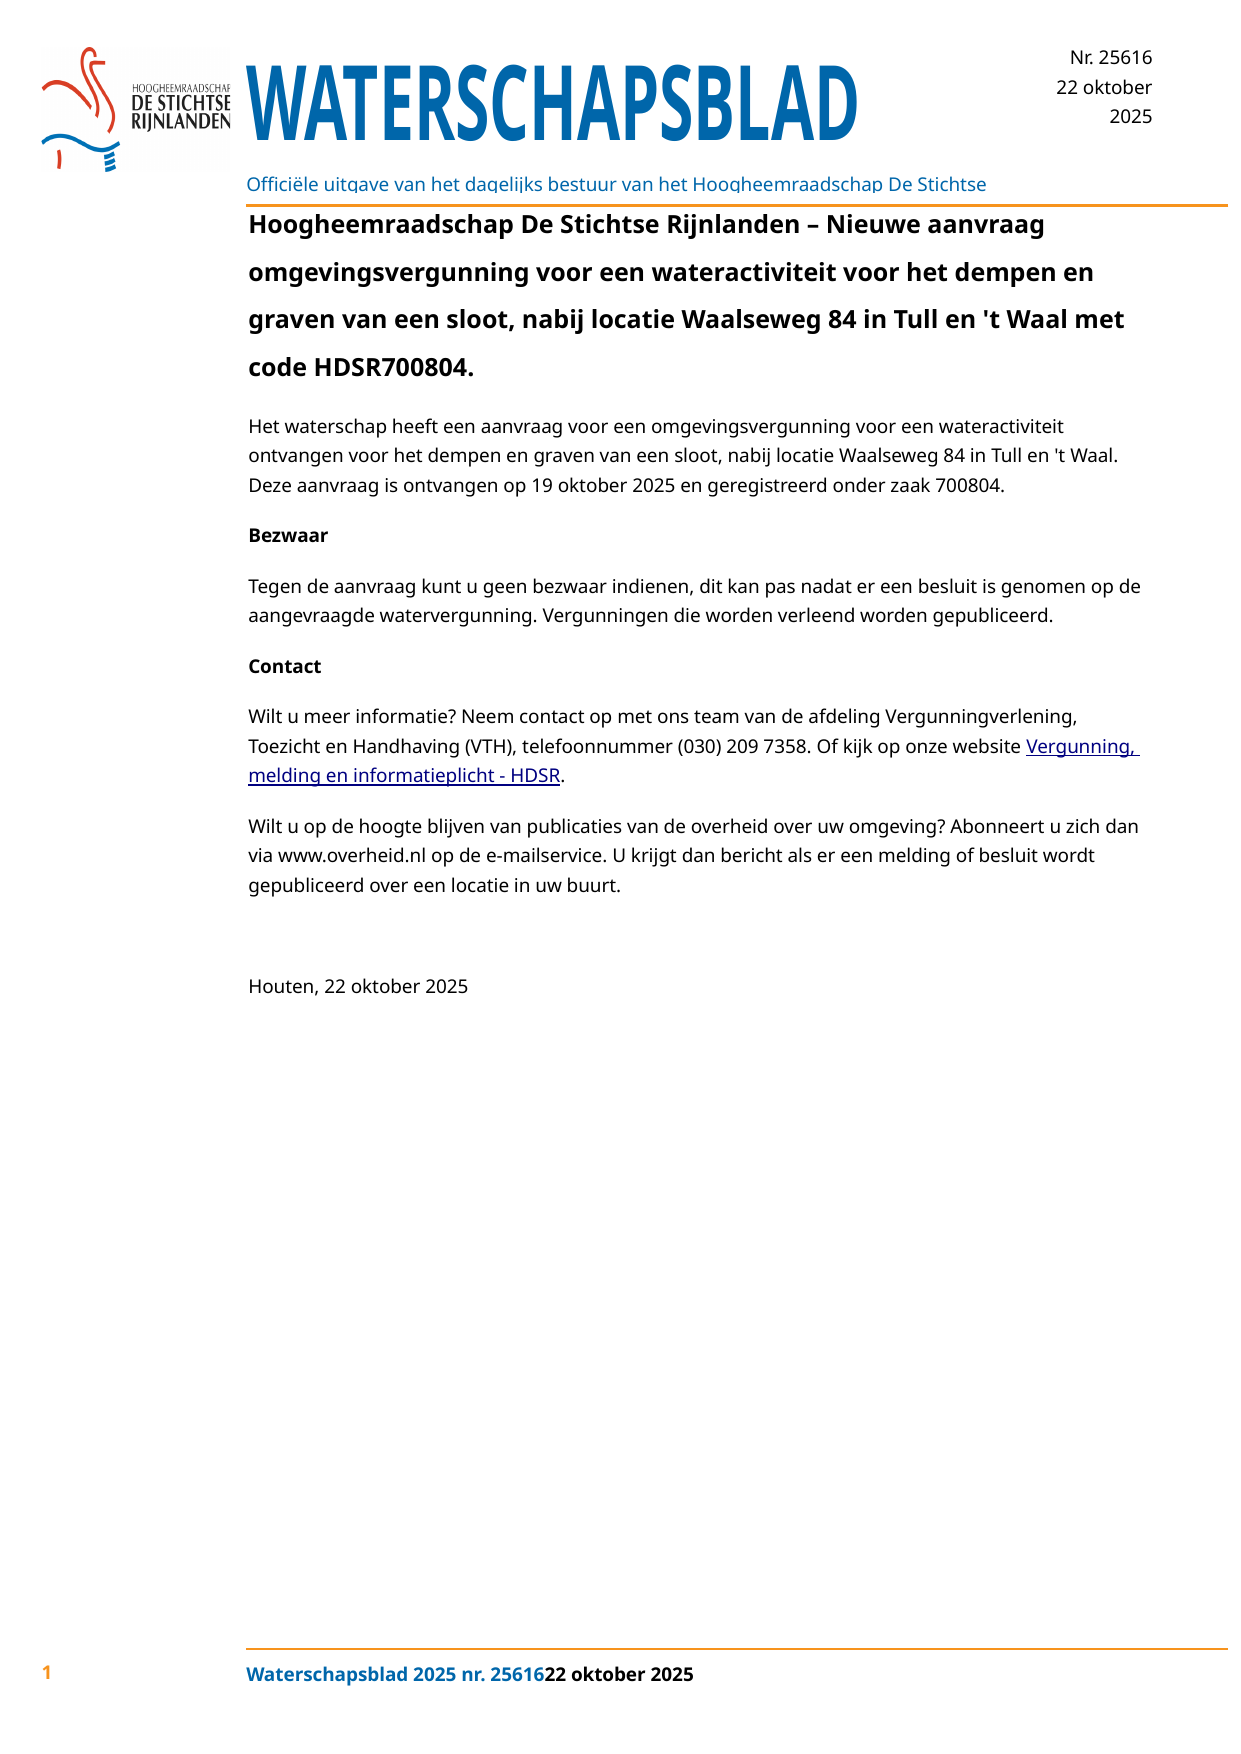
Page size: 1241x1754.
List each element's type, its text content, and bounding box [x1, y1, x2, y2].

text Wilt u op de hoogte blijven van publicaties van de overheid over uw omgeving? Abonneert u zich dan via www.overheid.nl op de e-mailservice. U krijgt dan bericht als er een melding of besluit wordt gepubliceerd over een locatie in uw buurt. [248, 813, 1152, 898]
picture [41, 47, 231, 172]
text Wilt u meer informatie? Neem contact op met ons team van de afdeling Vergunningverlening, Toezicht en Handhaving (VTH), telefoonnummer (030) 209 7358. Of kijk op onze website Vergunning, melding en informatieplicht - HDSR. [248, 703, 1152, 788]
text Het waterschap heeft een aanvraag voor een omgevingsvergunning voor een wateractiviteit ontvangen voor het dempen en graven van een sloot, nabij locatie Waalseweg 84 in Tull en 't Waal. Deze aanvraag is ontvangen op 19 oktober 2025 en geregistreerd onder zaak 700804. [248, 413, 1152, 498]
text Contact [248, 653, 1152, 679]
text Tegen de aanvraag kunt u geen bezwaar indienen, dit kan pas nadat er een besluit is genomen op de aangevraagde watervergunning. Vergunningen die worden verleend worden gepubliceerd. [248, 573, 1152, 628]
text Houten, 22 oktober 2025 [248, 973, 1152, 999]
text Hoogheemraadschap De Stichtse Rijnlanden – Nieuwe aanvraag omgevingsvergunning voor een wateractiviteit voor het dempen en graven van een sloot, nabij locatie Waalseweg 84 in Tull en 't Waal met code HDSR700804. [248, 207, 1152, 384]
text Bezwaar [248, 523, 1152, 548]
